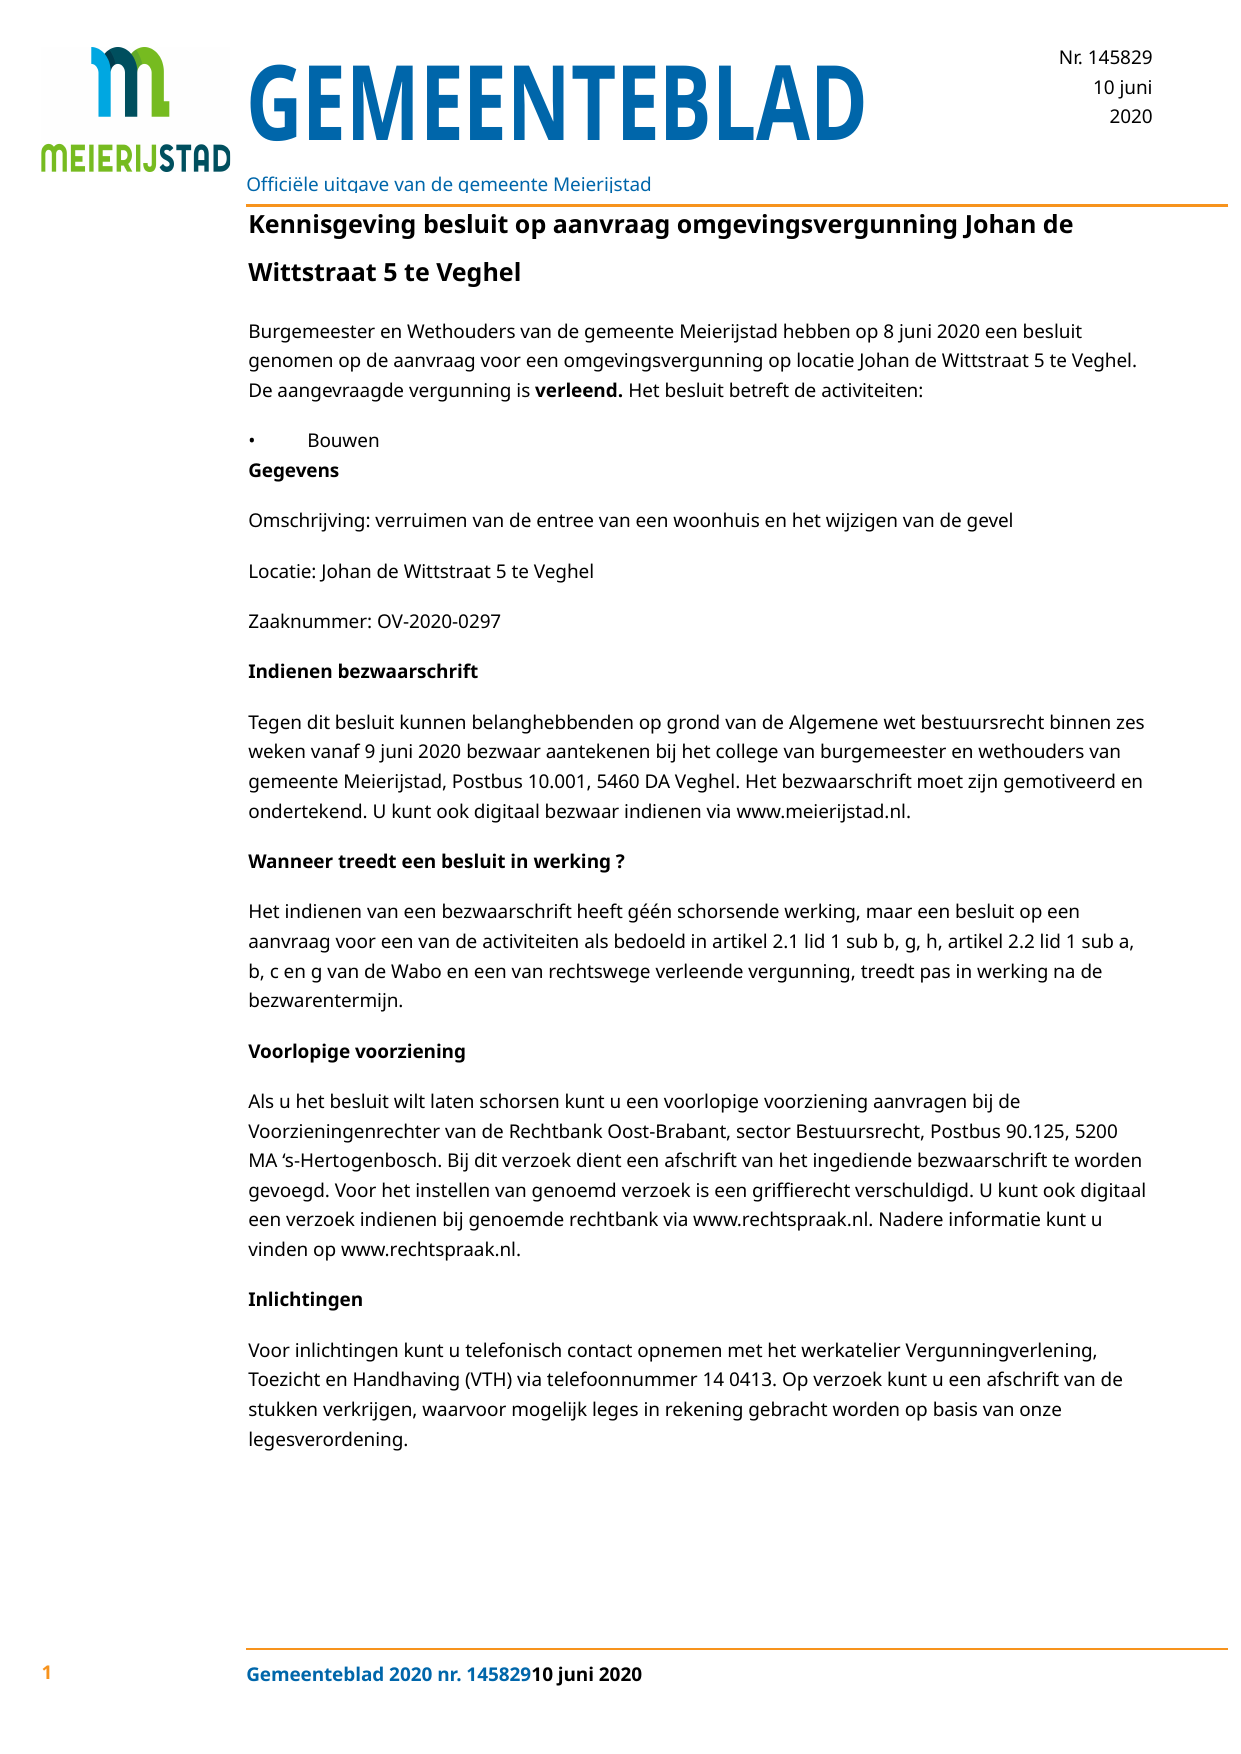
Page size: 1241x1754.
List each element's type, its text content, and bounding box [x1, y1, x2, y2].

text Tegen dit besluit kunnen belanghebbenden op grond van de Algemene wet bestuursrecht binnen zes weken vanaf 9 juni 2020 bezwaar aantekenen bij het college van burgemeester en wethouders van gemeente Meierijstad, Postbus 10.001, 5460 DA Veghel. Het bezwaarschrift moet zijn gemotiveerd en ondertekend. U kunt ook digitaal bezwaar indienen via www.meierijstad.nl. [248, 709, 1152, 824]
picture [41, 47, 231, 172]
text Zaaknummer: OV-2020-0297 [248, 608, 1152, 634]
text Inlichtingen [248, 1287, 1152, 1312]
text Als u het besluit wilt laten schorsen kunt u een voorlopige voorziening aanvragen bij de Voorzieningenrechter van de Rechtbank Oost-Brabant, sector Bestuursrecht, Postbus 90.125, 5200 MA ‘s-Hertogenbosch. Bij dit verzoek dient een afschrift van het ingediende bezwaarschrift te worden gevoegd. Voor het instellen van genoemd verzoek is een griffierecht verschuldigd. U kunt ook digitaal een verzoek indienen bij genoemde rechtbank via www.rechtspraak.nl. Nadere informatie kunt u vinden op www.rechtspraak.nl. [248, 1088, 1152, 1262]
text Locatie: Johan de Wittstraat 5 te Veghel [248, 558, 1152, 584]
list Bouwen [248, 427, 1152, 453]
text Gegevens [248, 457, 1152, 483]
text Wanneer treedt een besluit in werking ? [248, 848, 1152, 874]
text Indienen bezwaarschrift [248, 659, 1152, 684]
text Voor inlichtingen kunt u telefonisch contact opnemen met het werkatelier Vergunningverlening, Toezicht en Handhaving (VTH) via telefoonnummer 14 0413. Op verzoek kunt u een afschrift van de stukken verkrijgen, waarvoor mogelijk leges in rekening gebracht worden op basis van onze legesverordening. [248, 1337, 1152, 1452]
text Kennisgeving besluit op aanvraag omgevingsvergunning Johan de Wittstraat 5 te Veghel [248, 207, 1152, 288]
text Voorlopige voorziening [248, 1038, 1152, 1064]
text Het indienen van een bezwaarschrift heeft géén schorsende werking, maar een besluit op een aanvraag voor een van de activiteiten als bedoeld in artikel 2.1 lid 1 sub b, g, h, artikel 2.2 lid 1 sub a, b, c en g van de Wabo en een van rechtswege verleende vergunning, treedt pas in werking na de bezwarentermijn. [248, 899, 1152, 1013]
text Omschrijving: verruimen van de entree van een woonhuis en het wijzigen van de gevel [248, 507, 1152, 533]
text Burgemeester en Wethouders van de gemeente Meierijstad hebben op 8 juni 2020 een besluit genomen op de aanvraag voor een omgevingsvergunning op locatie Johan de Wittstraat 5 te Veghel. De aangevraagde vergunning is verleend. Het besluit betreft de activiteiten: [248, 318, 1152, 403]
